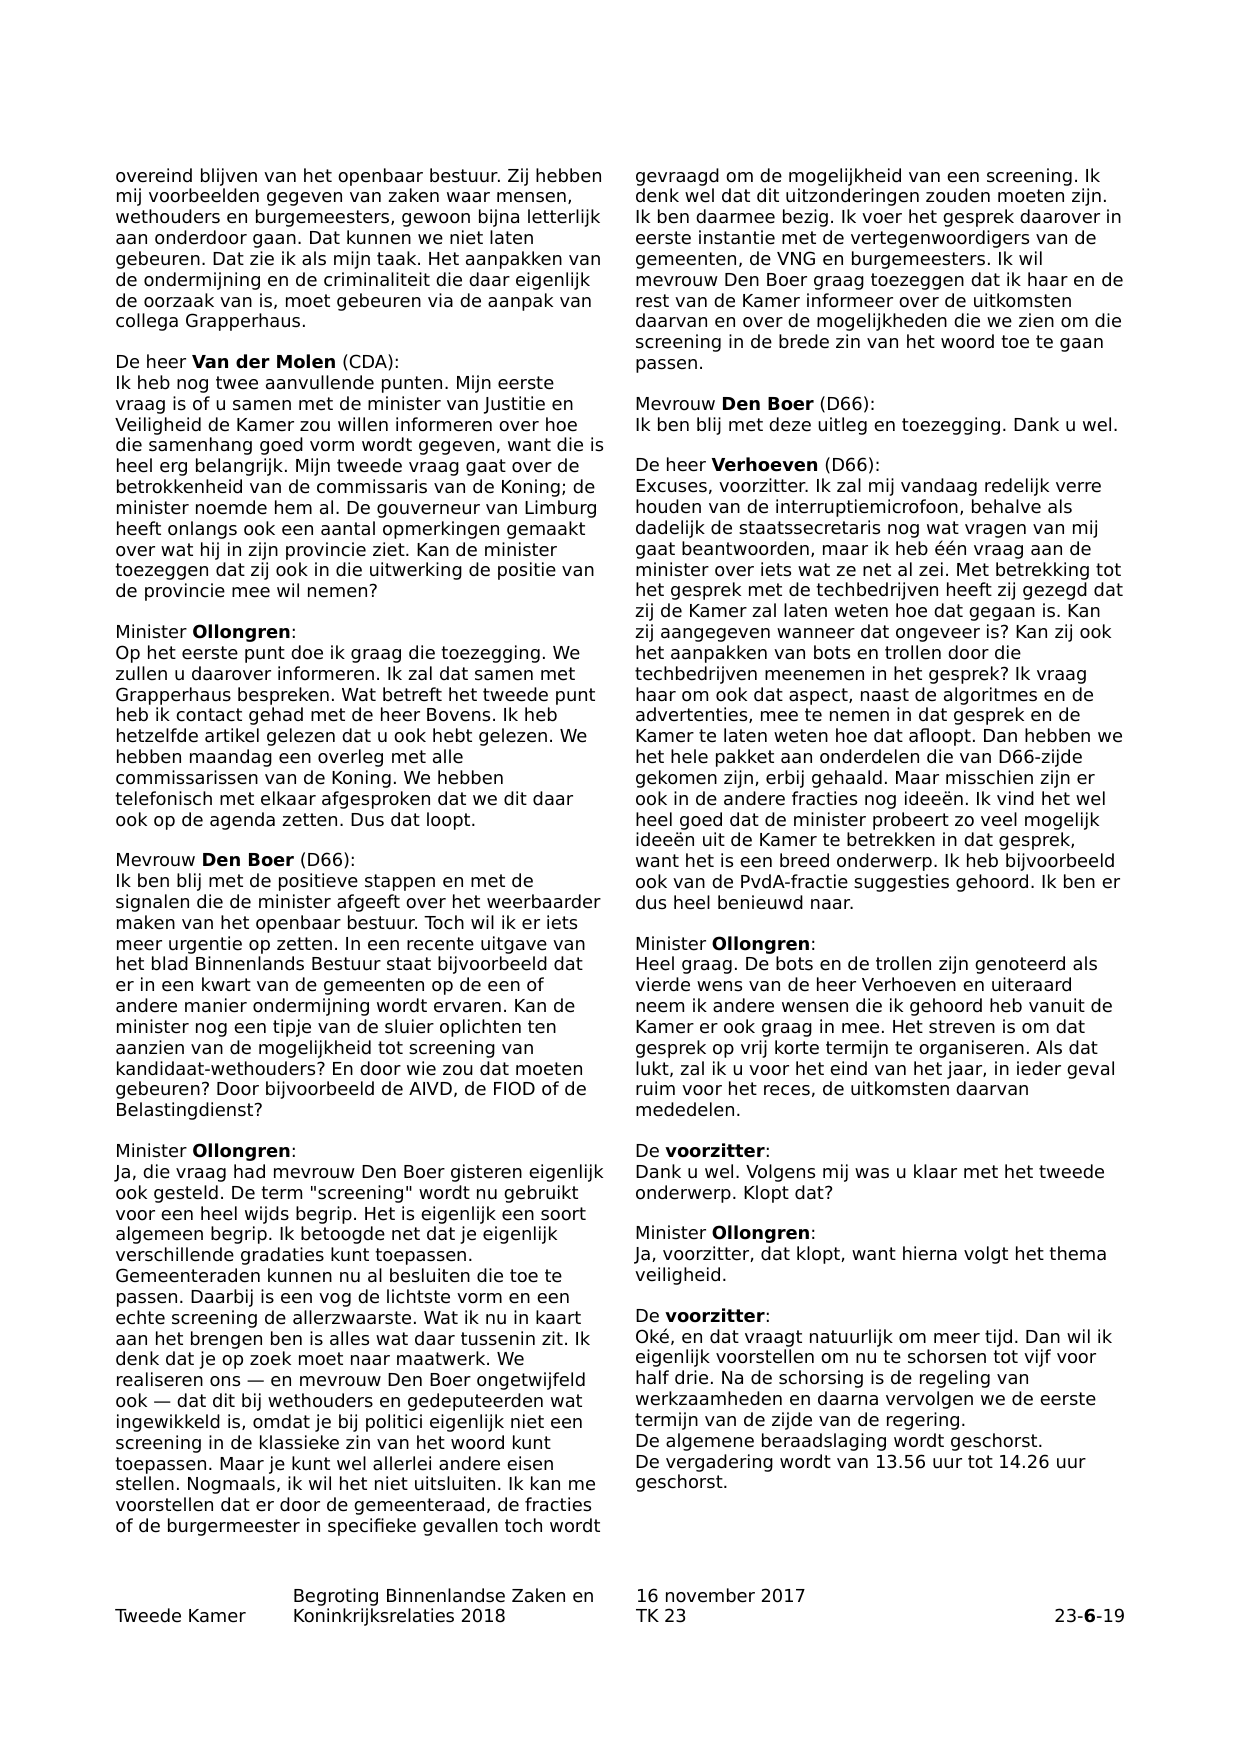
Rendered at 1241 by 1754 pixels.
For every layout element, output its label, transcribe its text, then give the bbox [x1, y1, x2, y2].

text De heer Van der Molen (CDA): [115, 352, 605, 373]
text Minister Ollongren: [115, 622, 605, 643]
text Ik ben blij met de positieve stappen en met de signalen die de minister afgeeft over het weerbaarder maken van het openbaar bestuur. Toch wil ik er iets meer urgentie op zetten. In een recente uitgave van het blad Binnenlands Bestuur staat bijvoorbeeld dat er in een kwart van de gemeenten op de een of andere manier ondermijning wordt ervaren. Kan de minister nog een tipje van de sluier oplichten ten aanzien van de mogelijkheid tot screening van kandidaat-wethouders? En door wie zou dat moeten gebeuren? Door bijvoorbeeld de AIVD, de FIOD of de Belastingdienst? [115, 871, 605, 1121]
text gevraagd om de mogelijkheid van een screening. Ik denk wel dat dit uitzonderingen zouden moeten zijn. Ik ben daarmee bezig. Ik voer het gesprek daarover in eerste instantie met de vertegenwoordigers van de gemeenten, de VNG en burgemeesters. Ik wil mevrouw Den Boer graag toezeggen dat ik haar en de rest van de Kamer informeer over de uitkomsten daarvan en over de mogelijkheden die we zien om die screening in de brede zin van het woord toe te gaan passen. [635, 165, 1125, 374]
text Excuses, voorzitter. Ik zal mij vandaag redelijk verre houden van de interruptiemicrofoon, behalve als dadelijk de staatssecretaris nog wat vragen van mij gaat beantwoorden, maar ik heb één vraag aan de minister over iets wat ze net al zei. Met betrekking tot het gesprek met de techbedrijven heeft zij gezegd dat zij de Kamer zal laten weten hoe dat gegaan is. Kan zij aangegeven wanneer dat ongeveer is? Kan zij ook het aanpakken van bots en trollen door die techbedrijven meenemen in het gesprek? Ik vraag haar om ook dat aspect, naast de algoritmes en de advertenties, mee te nemen in dat gesprek en de Kamer te laten weten hoe dat afloopt. Dan hebben we het hele pakket aan onderdelen die van D66-zijde gekomen zijn, erbij gehaald. Maar misschien zijn er ook in de andere fracties nog ideeën. Ik vind het wel heel goed dat de minister probeert zo veel mogelijk ideeën uit de Kamer te betrekken in dat gesprek, want het is een breed onderwerp. Ik heb bijvoorbeeld ook van de PvdA-fractie suggesties gehoord. Ik ben er dus heel benieuwd naar. [635, 476, 1125, 913]
text Op het eerste punt doe ik graag die toezegging. We zullen u daarover informeren. Ik zal dat samen met Grapperhaus bespreken. Wat betreft het tweede punt heb ik contact gehad met de heer Bovens. Ik heb hetzelfde artikel gelezen dat u ook hebt gelezen. We hebben maandag een overleg met alle commissarissen van de Koning. We hebben telefonisch met elkaar afgesproken dat we dit daar ook op de agenda zetten. Dus dat loopt. [115, 643, 605, 830]
text Ik heb nog twee aanvullende punten. Mijn eerste vraag is of u samen met de minister van Justitie en Veiligheid de Kamer zou willen informeren over hoe die samenhang goed vorm wordt gegeven, want die is heel erg belangrijk. Mijn tweede vraag gaat over de betrokkenheid van de commissaris van de Koning; de minister noemde hem al. De gouverneur van Limburg heeft onlangs ook een aantal opmerkingen gemaakt over wat hij in zijn provincie ziet. Kan de minister toezeggen dat zij ook in die uitwerking de positie van de provincie mee wil nemen? [115, 373, 605, 602]
text De voorzitter: [635, 1141, 1125, 1162]
text Heel graag. De bots en de trollen zijn genoteerd als vierde wens van de heer Verhoeven en uiteraard neem ik andere wensen die ik gehoord heb vanuit de Kamer er ook graag in mee. Het streven is om dat gesprek op vrij korte termijn te organiseren. Als dat lukt, zal ik u voor het eind van het jaar, in ieder geval ruim voor het reces, de uitkomsten daarvan mededelen. [635, 954, 1125, 1121]
text Ik ben blij met deze uitleg en toezegging. Dank u wel. [635, 414, 1125, 435]
text Ja, voorzitter, dat klopt, want hierna volgt het thema veiligheid. [635, 1244, 1125, 1286]
text De algemene beraadslaging wordt geschorst. [635, 1431, 1125, 1451]
text Mevrouw Den Boer (D66): [635, 394, 1125, 414]
text Dank u wel. Volgens mij was u klaar met het tweede onderwerp. Klopt dat? [635, 1162, 1125, 1203]
text Mevrouw Den Boer (D66): [115, 850, 605, 871]
text overeind blijven van het openbaar bestuur. Zij hebben mij voorbeelden gegeven van zaken waar mensen, wethouders en burgemeesters, gewoon bijna letterlijk aan onderdoor gaan. Dat kunnen we niet laten gebeuren. Dat zie ik als mijn taak. Het aanpakken van de ondermijning en de criminaliteit die daar eigenlijk de oorzaak van is, moet gebeuren via de aanpak van collega Grapperhaus. [115, 165, 605, 332]
text De heer Verhoeven (D66): [635, 455, 1125, 476]
text Ja, die vraag had mevrouw Den Boer gisteren eigenlijk ook gesteld. De term "screening" wordt nu gebruikt voor een heel wijds begrip. Het is eigenlijk een soort algemeen begrip. Ik betoogde net dat je eigenlijk verschillende gradaties kunt toepassen. Gemeenteraden kunnen nu al besluiten die toe te passen. Daarbij is een vog de lichtste vorm en een echte screening de allerzwaarste. Wat ik nu in kaart aan het brengen ben is alles wat daar tussenin zit. Ik denk dat je op zoek moet naar maatwerk. We realiseren ons — en mevrouw Den Boer ongetwijfeld ook — dat dit bij wethouders en gedeputeerden wat ingewikkeld is, omdat je bij politici eigenlijk niet een screening in de klassieke zin van het woord kunt toepassen. Maar je kunt wel allerlei andere eisen stellen. Nogmaals, ik wil het niet uitsluiten. Ik kan me voorstellen dat er door de gemeenteraad, de fracties of de burgermeester in specifieke gevallen toch wordt [115, 1162, 605, 1537]
text Minister Ollongren: [115, 1141, 605, 1162]
text Minister Ollongren: [635, 1223, 1125, 1244]
text Oké, en dat vraagt natuurlijk om meer tijd. Dan wil ik eigenlijk voorstellen om nu te schorsen tot vijf voor half drie. Na de schorsing is de regeling van werkzaamheden en daarna vervolgen we de eerste termijn van de zijde van de regering. [635, 1326, 1125, 1431]
text De voorzitter: [635, 1306, 1125, 1326]
text De vergadering wordt van 13.56 uur tot 14.26 uur geschorst. [635, 1451, 1125, 1493]
text Minister Ollongren: [635, 933, 1125, 954]
